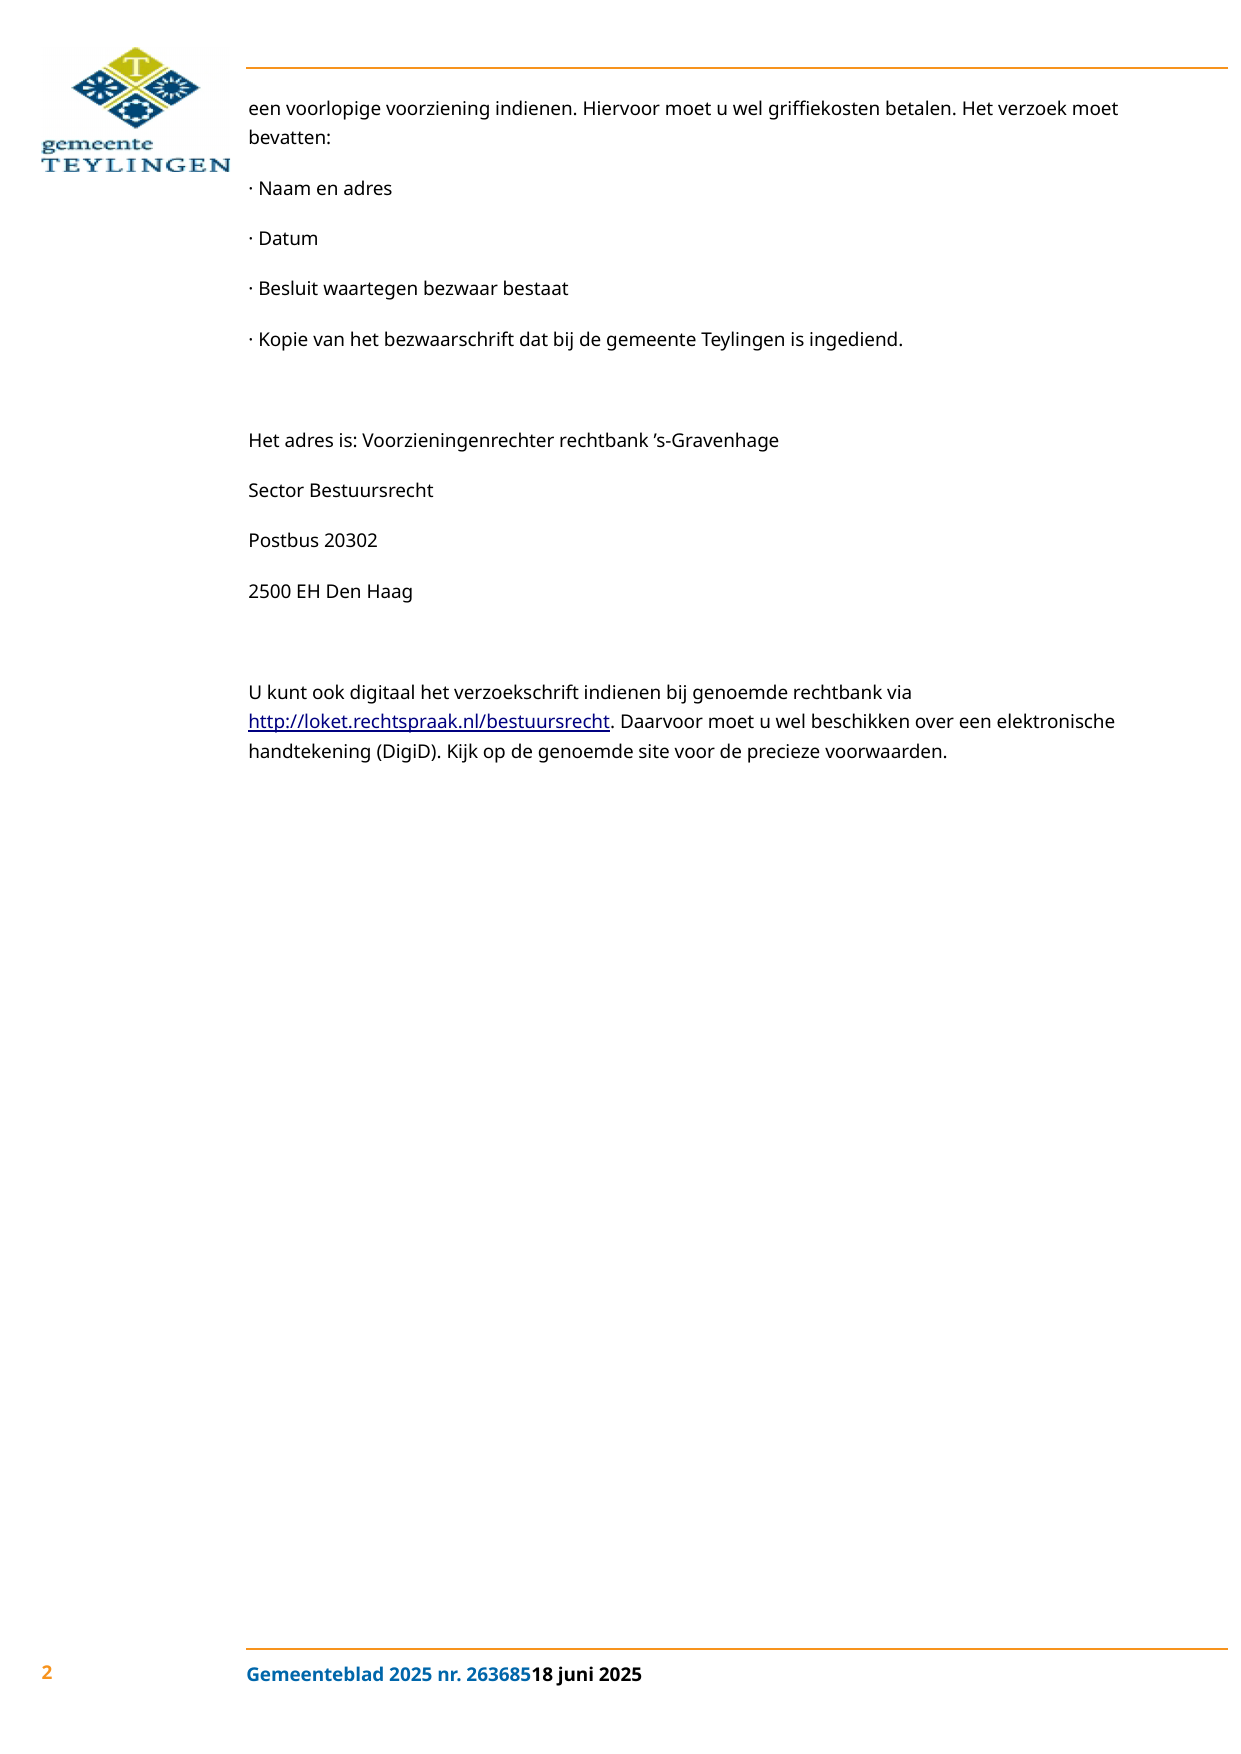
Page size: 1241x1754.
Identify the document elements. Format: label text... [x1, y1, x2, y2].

text · Kopie van het bezwaarschrift dat bij de gemeente Teylingen is ingediend. [248, 326, 1152, 352]
text Het adres is: Voorzieningenrechter rechtbank ’s-Gravenhage [248, 427, 1152, 453]
text · Besluit waartegen bezwaar bestaat [248, 276, 1152, 301]
text Sector Bestuursrecht [248, 477, 1152, 503]
picture [41, 47, 231, 172]
text · Datum [248, 225, 1152, 251]
text 2500 EH Den Haag [248, 578, 1152, 604]
text Postbus 20302 [248, 528, 1152, 553]
text U kunt ook digitaal het verzoekschrift indienen bij genoemde rechtbank via http://loket.rechtspraak.nl/bestuursrecht. Daarvoor moet u wel beschikken over een elektronische handtekening (DigiD). Kijk op de genoemde site voor de precieze voorwaarden. [248, 679, 1152, 764]
text · Naam en adres [248, 175, 1152, 201]
text een voorlopige voorziening indienen. Hiervoor moet u wel griffiekosten betalen. Het verzoek moet bevatten: [248, 95, 1152, 150]
